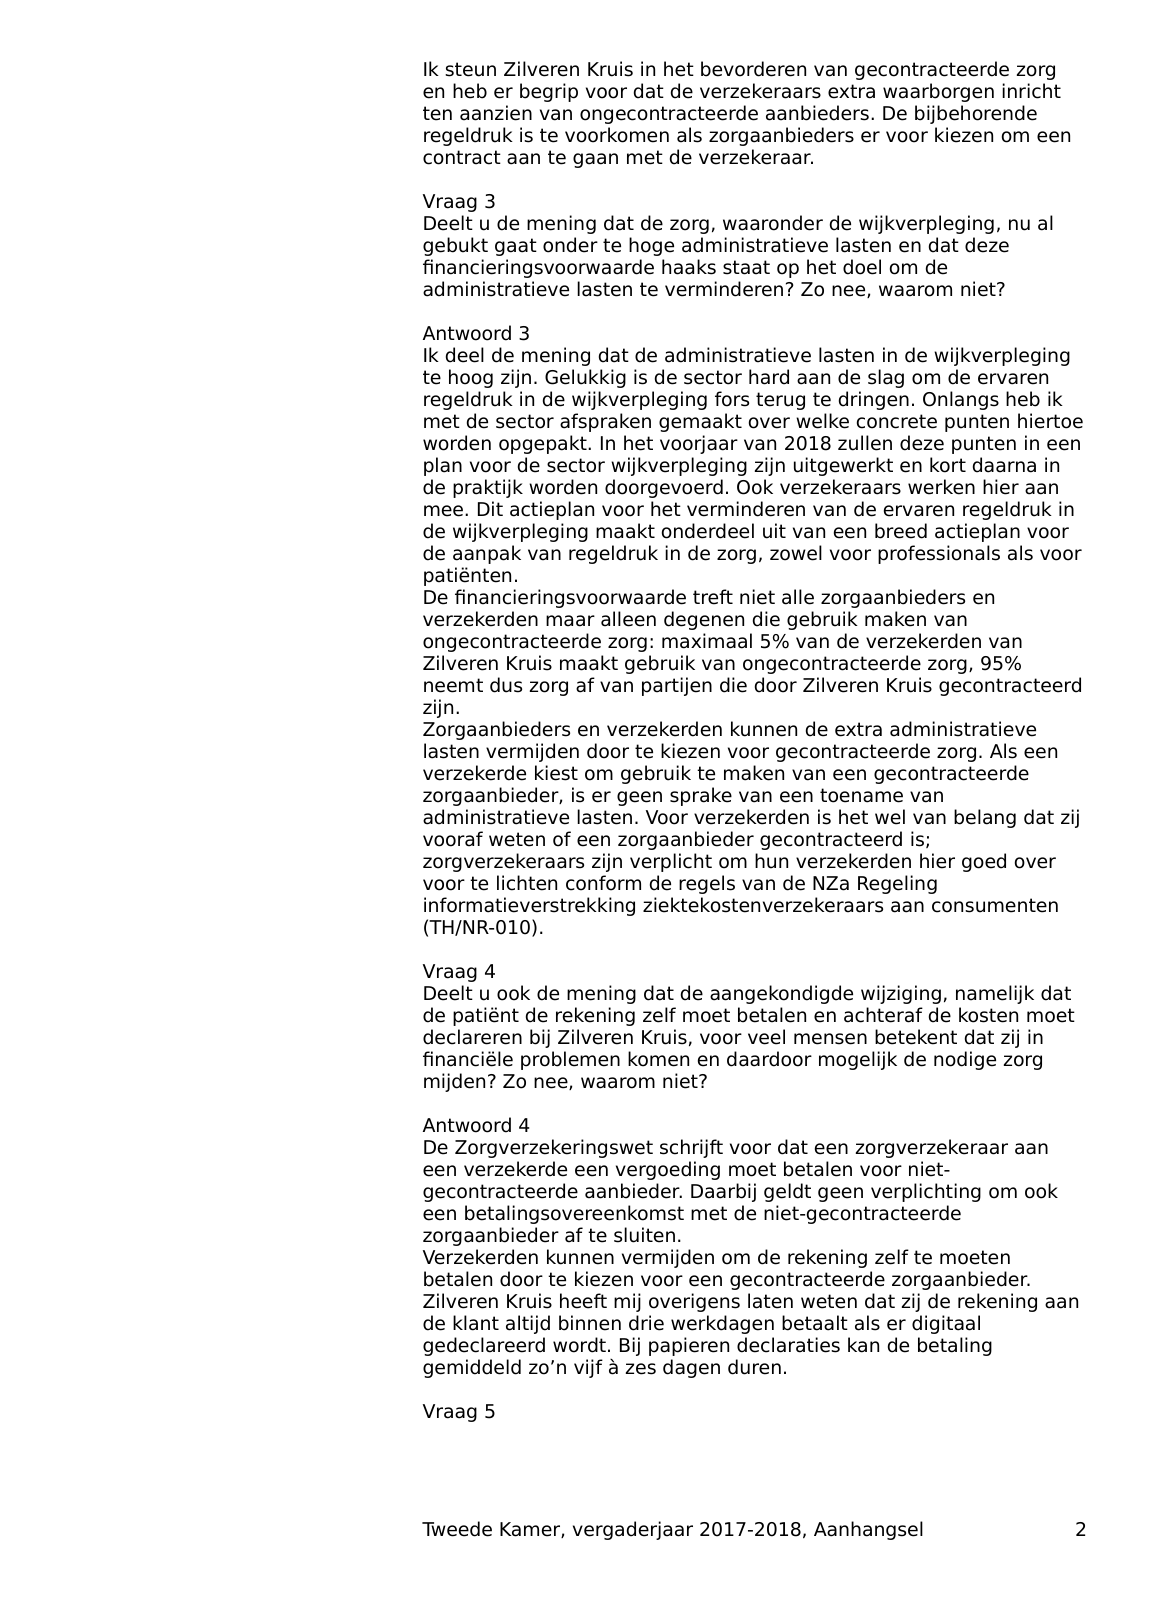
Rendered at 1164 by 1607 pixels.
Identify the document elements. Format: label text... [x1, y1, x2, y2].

text Vraag 4 [422, 961, 1087, 983]
text Ik steun Zilveren Kruis in het bevorderen van gecontracteerde zorg en heb er begrip voor dat de verzekeraars extra waarborgen inricht ten aanzien van ongecontracteerde aanbieders. De bijbehorende regeldruk is te voorkomen als zorgaanbieders er voor kiezen om een contract aan te gaan met de verzekeraar. [422, 59, 1087, 169]
text Ik deel de mening dat de administratieve lasten in de wijkverpleging te hoog zijn. Gelukkig is de sector hard aan de slag om de ervaren regeldruk in de wijkverpleging fors terug te dringen. Onlangs heb ik met de sector afspraken gemaakt over welke concrete punten hiertoe worden opgepakt. In het voorjaar van 2018 zullen deze punten in een plan voor de sector wijkverpleging zijn uitgewerkt en kort daarna in de praktijk worden doorgevoerd. Ook verzekeraars werken hier aan mee. Dit actieplan voor het verminderen van de ervaren regeldruk in de wijkverpleging maakt onderdeel uit van een breed actieplan voor de aanpak van regeldruk in de zorg, zowel voor professionals als voor patiënten. [422, 345, 1087, 587]
text Deelt u de mening dat de zorg, waaronder de wijkverpleging, nu al gebukt gaat onder te hoge administratieve lasten en dat deze financieringsvoorwaarde haaks staat op het doel om de administratieve lasten te verminderen? Zo nee, waarom niet? [422, 213, 1087, 301]
text De financieringsvoorwaarde treft niet alle zorgaanbieders en verzekerden maar alleen degenen die gebruik maken van ongecontracteerde zorg: maximaal 5% van de verzekerden van Zilveren Kruis maakt gebruik van ongecontracteerde zorg, 95% neemt dus zorg af van partijen die door Zilveren Kruis gecontracteerd zijn. [422, 587, 1087, 719]
text Deelt u ook de mening dat de aangekondigde wijziging, namelijk dat de patiënt de rekening zelf moet betalen en achteraf de kosten moet declareren bij Zilveren Kruis, voor veel mensen betekent dat zij in financiële problemen komen en daardoor mogelijk de nodige zorg mijden? Zo nee, waarom niet? [422, 983, 1087, 1093]
text Verzekerden kunnen vermijden om de rekening zelf te moeten betalen door te kiezen voor een gecontracteerde zorgaanbieder. Zilveren Kruis heeft mij overigens laten weten dat zij de rekening aan de klant altijd binnen drie werkdagen betaalt als er digitaal gedeclareerd wordt. Bij papieren declaraties kan de betaling gemiddeld zo’n vijf à zes dagen duren. [422, 1247, 1087, 1379]
text De Zorgverzekeringswet schrijft voor dat een zorgverzekeraar aan een verzekerde een vergoeding moet betalen voor niet-gecontracteerde aanbieder. Daarbij geldt geen verplichting om ook een betalingsovereenkomst met de niet-gecontracteerde zorgaanbieder af te sluiten. [422, 1137, 1087, 1247]
text Vraag 5 [422, 1401, 1087, 1423]
text Vraag 3 [422, 191, 1087, 213]
text Antwoord 4 [422, 1115, 1087, 1137]
text Antwoord 3 [422, 323, 1087, 345]
text Zorgaanbieders en verzekerden kunnen de extra administratieve lasten vermijden door te kiezen voor gecontracteerde zorg. Als een verzekerde kiest om gebruik te maken van een gecontracteerde zorgaanbieder, is er geen sprake van een toename van administratieve lasten. Voor verzekerden is het wel van belang dat zij vooraf weten of een zorgaanbieder gecontracteerd is; zorgverzekeraars zijn verplicht om hun verzekerden hier goed over voor te lichten conform de regels van de NZa Regeling informatieverstrekking ziektekostenverzekeraars aan consumenten (TH/NR-010). [422, 719, 1087, 939]
